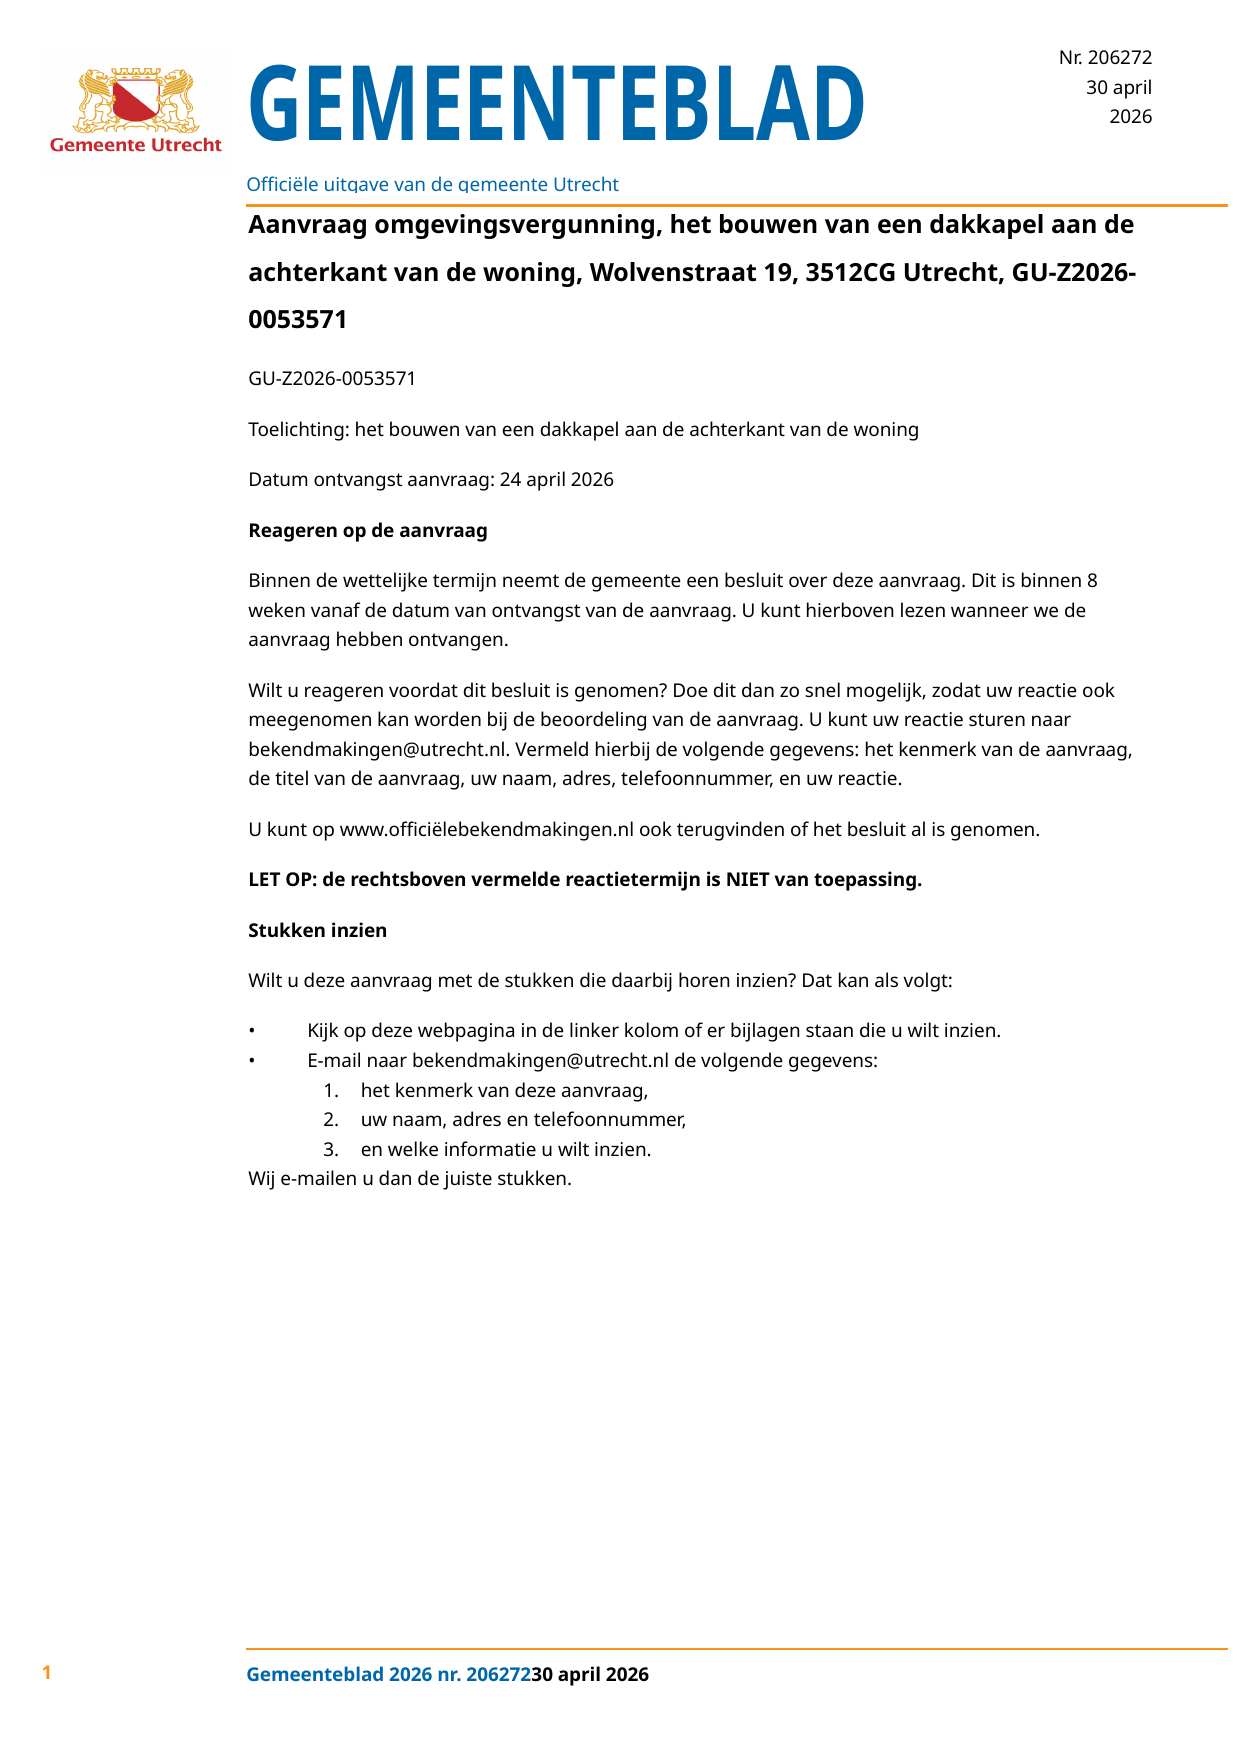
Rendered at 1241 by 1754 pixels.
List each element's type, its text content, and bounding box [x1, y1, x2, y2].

text Reageren op de aanvraag [248, 517, 1152, 542]
list het kenmerk van deze aanvraag, [323, 1077, 1152, 1102]
list en welke informatie u wilt inzien. [323, 1136, 1152, 1162]
list E-mail naar bekendmakingen@utrecht.nl de volgende gegevens: [248, 1047, 1152, 1073]
text Wilt u deze aanvraag met de stukken die daarbij horen inzien? Dat kan als volgt: [248, 967, 1152, 993]
text Aanvraag omgevingsvergunning, het bouwen van een dakkapel aan de achterkant van de woning, Wolvenstraat 19, 3512CG Utrecht, GU-Z2026-0053571 [248, 207, 1152, 336]
picture [41, 47, 231, 172]
text Datum ontvangst aanvraag: 24 april 2026 [248, 466, 1152, 492]
text U kunt op www.officiëlebekendmakingen.nl ook terugvinden of het besluit al is genomen. [248, 816, 1152, 842]
text GU-Z2026-0053571 [248, 366, 1152, 391]
list uw naam, adres en telefoonnummer, [323, 1106, 1152, 1132]
text Binnen de wettelijke termijn neemt de gemeente een besluit over deze aanvraag. Dit is binnen 8 weken vanaf de datum van ontvangst van de aanvraag. U kunt hierboven lezen wanneer we de aanvraag hebben ontvangen. [248, 567, 1152, 652]
text Stukken inzien [248, 917, 1152, 942]
text Wij e-mailen u dan de juiste stukken. [248, 1166, 1152, 1191]
text LET OP: de rechtsboven vermelde reactietermijn is NIET van toepassing. [248, 866, 1152, 892]
text Toelichting: het bouwen van een dakkapel aan de achterkant van de woning [248, 416, 1152, 442]
list Kijk op deze webpagina in de linker kolom of er bijlagen staan die u wilt inzien. [248, 1018, 1152, 1043]
text Wilt u reageren voordat dit besluit is genomen? Doe dit dan zo snel mogelijk, zodat uw reactie ook meegenomen kan worden bij de beoordeling van de aanvraag. U kunt uw reactie sturen naar bekendmakingen@utrecht.nl. Vermeld hierbij de volgende gegevens: het kenmerk van de aanvraag, de titel van de aanvraag, uw naam, adres, telefoonnummer, en uw reactie. [248, 677, 1152, 791]
